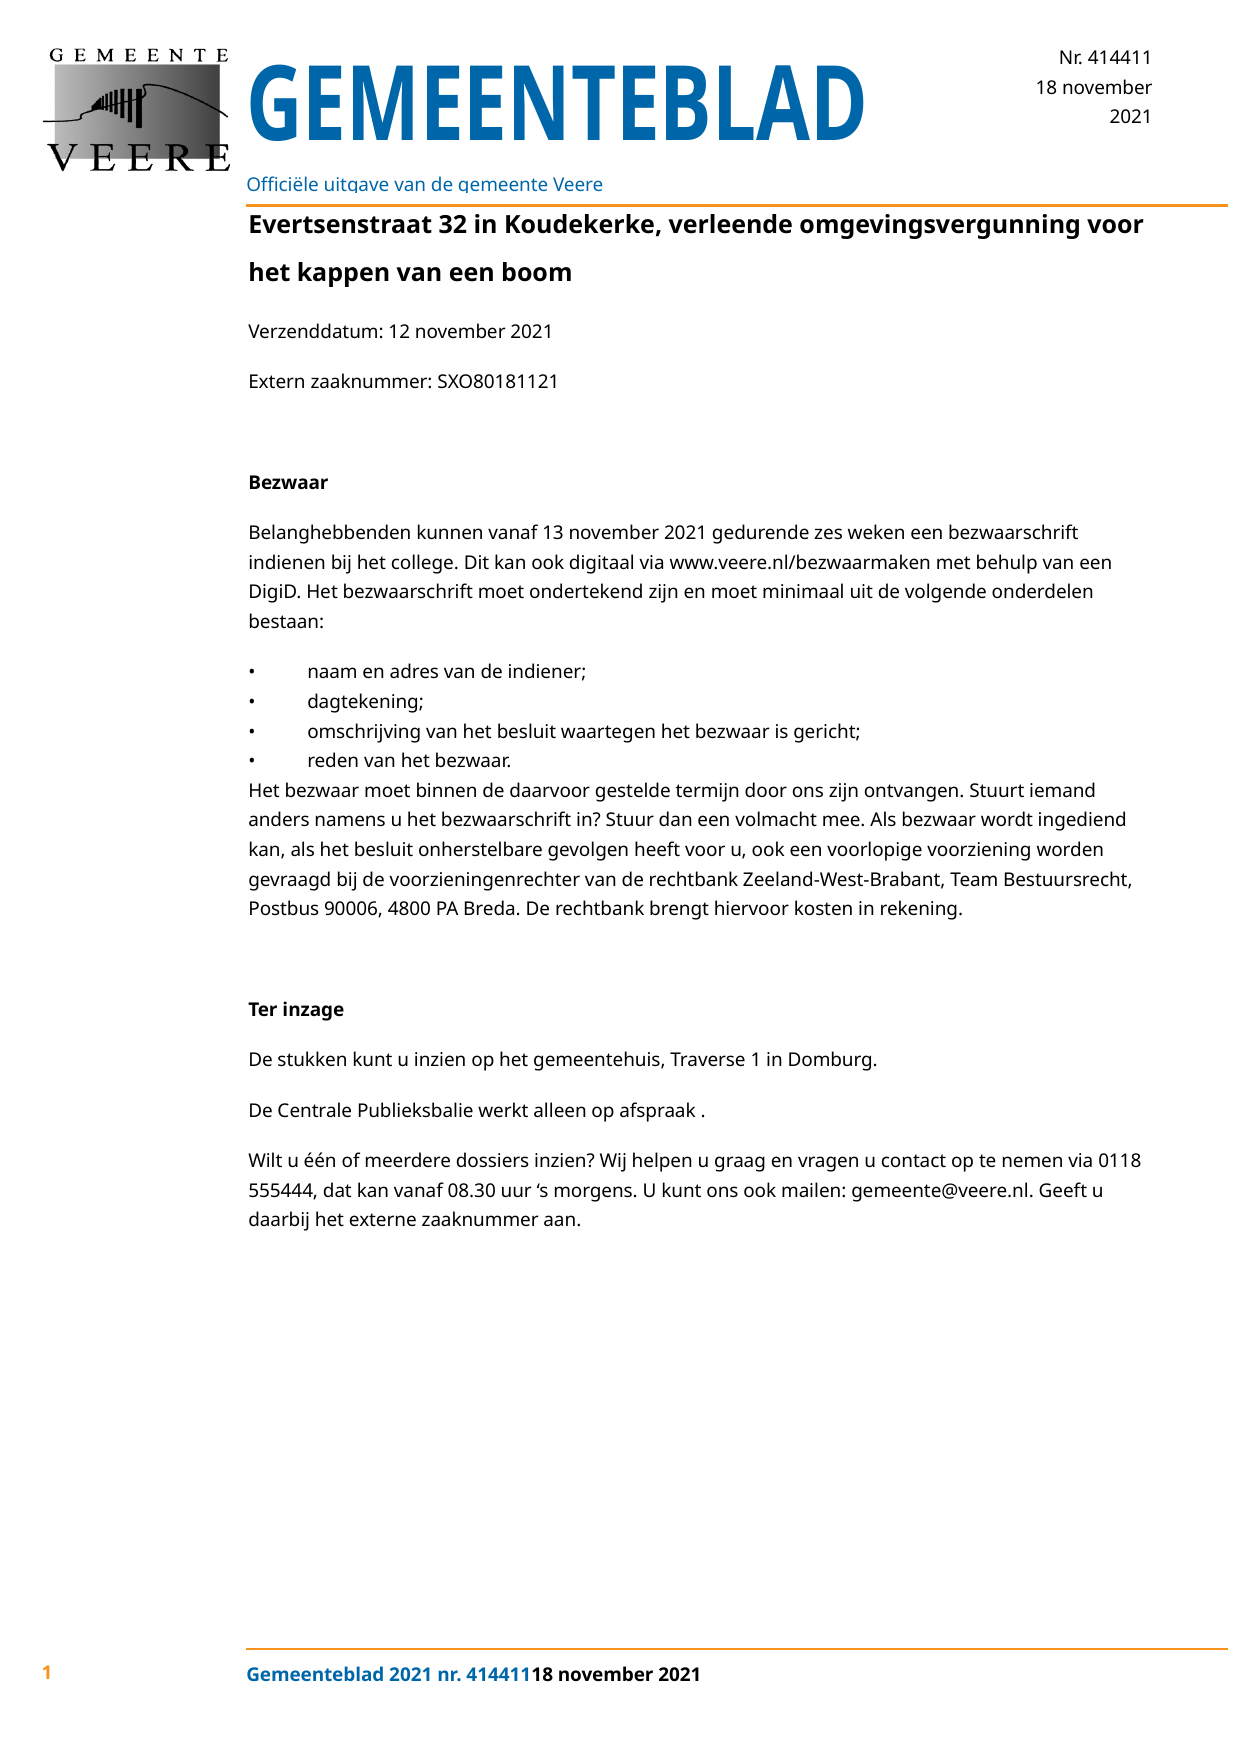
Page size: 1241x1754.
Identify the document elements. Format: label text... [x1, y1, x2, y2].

list omschrijving van het besluit waartegen het bezwaar is gericht; [248, 718, 1152, 744]
text Belanghebbenden kunnen vanaf 13 november 2021 gedurende zes weken een bezwaarschrift indienen bij het college. Dit kan ook digitaal via www.veere.nl/bezwaarmaken met behulp van een DigiD. Het bezwaarschrift moet ondertekend zijn en moet minimaal uit de volgende onderdelen bestaan: [248, 519, 1152, 634]
list naam en adres van de indiener; [248, 659, 1152, 684]
text Wilt u één of meerdere dossiers inzien? Wij helpen u graag en vragen u contact op te nemen via 0118 555444, dat kan vanaf 08.30 uur ‘s morgens. U kunt ons ook mailen: gemeente@veere.nl. Geeft u daarbij het externe zaaknummer aan. [248, 1147, 1152, 1232]
text Het bezwaar moet binnen de daarvoor gestelde termijn door ons zijn ontvangen. Stuurt iemand anders namens u het bezwaarschrift in? Stuur dan een volmacht mee. Als bezwaar wordt ingediend kan, als het besluit onherstelbare gevolgen heeft voor u, ook een voorlopige voorziening worden gevraagd bij de voorzieningenrechter van de rechtbank Zeeland-West-Brabant, Team Bestuursrecht, Postbus 90006, 4800 PA Breda. De rechtbank brengt hiervoor kosten in rekening. [248, 777, 1152, 921]
text Evertsenstraat 32 in Koudekerke, verleende omgevingsvergunning voor het kappen van een boom [248, 207, 1152, 288]
text Ter inzage [248, 996, 1152, 1022]
text Bezwaar [248, 469, 1152, 495]
picture [41, 47, 231, 172]
list dagtekening; [248, 688, 1152, 714]
text De Centrale Publieksbalie werkt alleen op afspraak . [248, 1097, 1152, 1123]
text De stukken kunt u inzien op het gemeentehuis, Traverse 1 in Domburg. [248, 1047, 1152, 1072]
list reden van het bezwaar. [248, 747, 1152, 773]
text Verzenddatum: 12 november 2021 [248, 318, 1152, 344]
text Extern zaaknummer: SXO80181121 [248, 368, 1152, 394]
